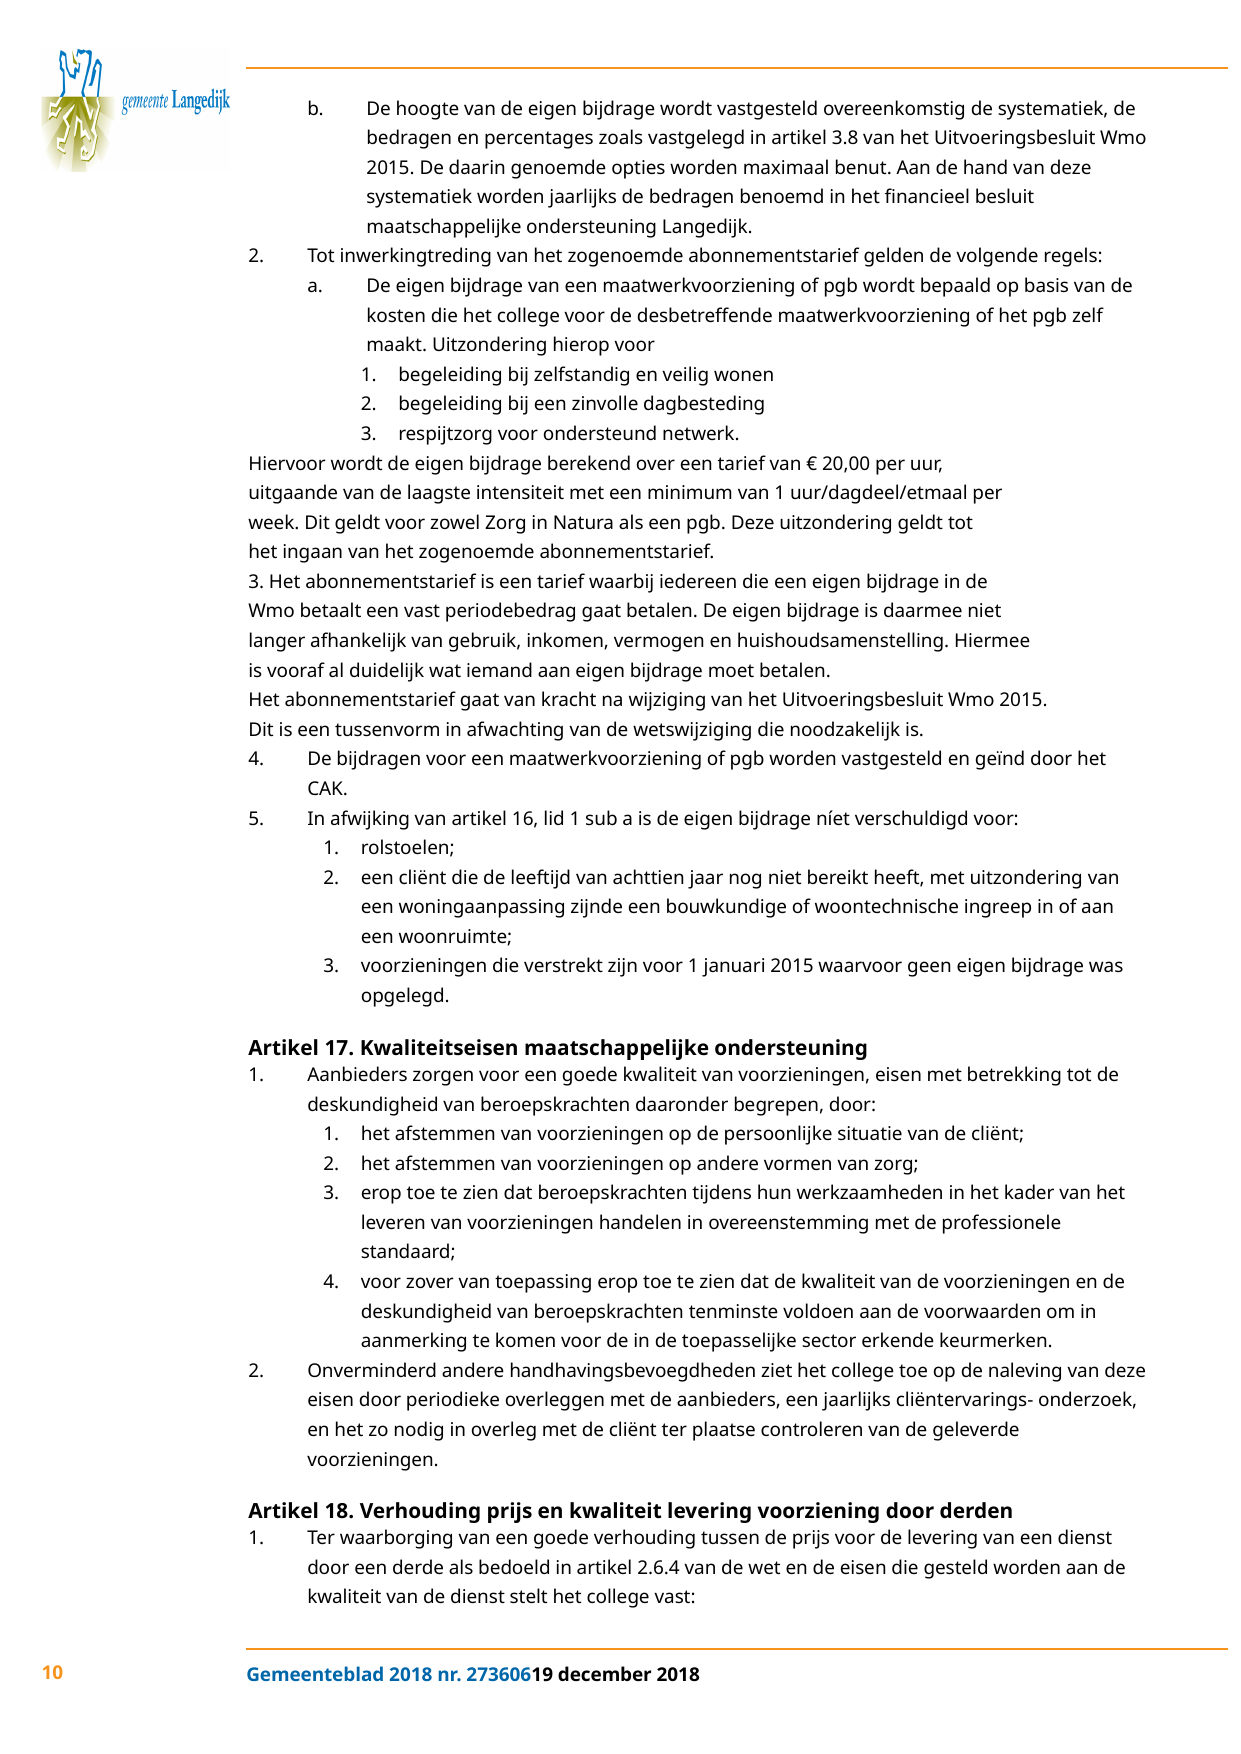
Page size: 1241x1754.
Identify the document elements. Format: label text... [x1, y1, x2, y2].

list Tot inwerkingtreding van het zogenoemde abonnementstarief gelden de volgende regels: [248, 243, 1152, 268]
text Wmo betaalt een vast periodebedrag gaat betalen. De eigen bijdrage is daarmee niet [248, 598, 1152, 623]
list De hoogte van de eigen bijdrage wordt vastgesteld overeenkomstig de systematiek, de bedragen en percentages zoals vastgelegd in artikel 3.8 van het Uitvoeringsbesluit Wmo 2015. De daarin genoemde opties worden maximaal benut. Aan de hand van deze systematiek worden jaarlijks de bedragen benoemd in het financieel besluit maatschappelijke ondersteuning Langedijk. [307, 95, 1152, 239]
list begeleiding bij zelfstandig en veilig wonen [361, 361, 1152, 387]
text Hiervoor wordt de eigen bijdrage berekend over een tarief van € 20,00 per uur, [248, 450, 1152, 476]
text Het abonnementstarief gaat van kracht na wijziging van het Uitvoeringsbesluit Wmo 2015. [248, 686, 1152, 712]
text langer afhankelijk van gebruik, inkomen, vermogen en huishoudsamenstelling. Hiermee [248, 627, 1152, 653]
list Aanbieders zorgen voor een goede kwaliteit van voorzieningen, eisen met betrekking tot de deskundigheid van beroepskrachten daaronder begrepen, door: [248, 1061, 1152, 1116]
list respijtzorg voor ondersteund netwerk. [361, 420, 1152, 446]
text 3. Het abonnementstarief is een tarief waarbij iedereen die een eigen bijdrage in de [248, 568, 1152, 594]
text Artikel 17. Kwaliteitseisen maatschappelijke ondersteuning [248, 1033, 1152, 1061]
list rolstoelen; [323, 834, 1152, 860]
list Onverminderd andere handhavingsbevoegdheden ziet het college toe op de naleving van deze eisen door periodieke overleggen met de aanbieders, een jaarlijks cliëntervarings- onderzoek, en het zo nodig in overleg met de cliënt ter plaatse controleren van de geleverde voorzieningen. [248, 1357, 1152, 1471]
text Artikel 18. Verhouding prijs en kwaliteit levering voorziening door derden [248, 1496, 1152, 1524]
text Dit is een tussenvorm in afwachting van de wetswijziging die noodzakelijk is. [248, 716, 1152, 742]
text het ingaan van het zogenoemde abonnementstarief. [248, 538, 1152, 564]
list In afwijking van artikel 16, lid 1 sub a is de eigen bijdrage níet verschuldigd voor: [248, 805, 1152, 831]
list Ter waarborging van een goede verhouding tussen de prijs voor de levering van een dienst door een derde als bedoeld in artikel 2.6.4 van de wet en de eisen die gesteld worden aan de kwaliteit van de dienst stelt het college vast: [248, 1524, 1152, 1609]
list het afstemmen van voorzieningen op andere vormen van zorg; [323, 1150, 1152, 1176]
text uitgaande van de laagste intensiteit met een minimum van 1 uur/dagdeel/etmaal per [248, 479, 1152, 505]
list begeleiding bij een zinvolle dagbesteding [361, 391, 1152, 416]
list een cliënt die de leeftijd van achttien jaar nog niet bereikt heeft, met uitzondering van een woningaanpassing zijnde een bouwkundige of woontechnische ingreep in of aan een woonruimte; [323, 864, 1152, 949]
list De bijdragen voor een maatwerkvoorziening of pgb worden vastgesteld en geïnd door het CAK. [248, 746, 1152, 801]
list De eigen bijdrage van een maatwerkvoorziening of pgb wordt bepaald op basis van de kosten die het college voor de desbetreffende maatwerkvoorziening of het pgb zelf maakt. Uitzondering hierop voor [307, 272, 1152, 357]
list erop toe te zien dat beroepskrachten tijdens hun werkzaamheden in het kader van het leveren van voorzieningen handelen in overeenstemming met de professionele standaard; [323, 1179, 1152, 1264]
picture [41, 47, 231, 172]
text is vooraf al duidelijk wat iemand aan eigen bijdrage moet betalen. [248, 657, 1152, 683]
text week. Dit geldt voor zowel Zorg in Natura als een pgb. Deze uitzondering geldt tot [248, 509, 1152, 535]
list het afstemmen van voorzieningen op de persoonlijke situatie van de cliënt; [323, 1120, 1152, 1146]
list voor zover van toepassing erop toe te zien dat de kwaliteit van de voorzieningen en de deskundigheid van beroepskrachten tenminste voldoen aan de voorwaarden om in aanmerking te komen voor de in de toepasselijke sector erkende keurmerken. [323, 1268, 1152, 1353]
list voorzieningen die verstrekt zijn voor 1 januari 2015 waarvoor geen eigen bijdrage was opgelegd. [323, 953, 1152, 1008]
